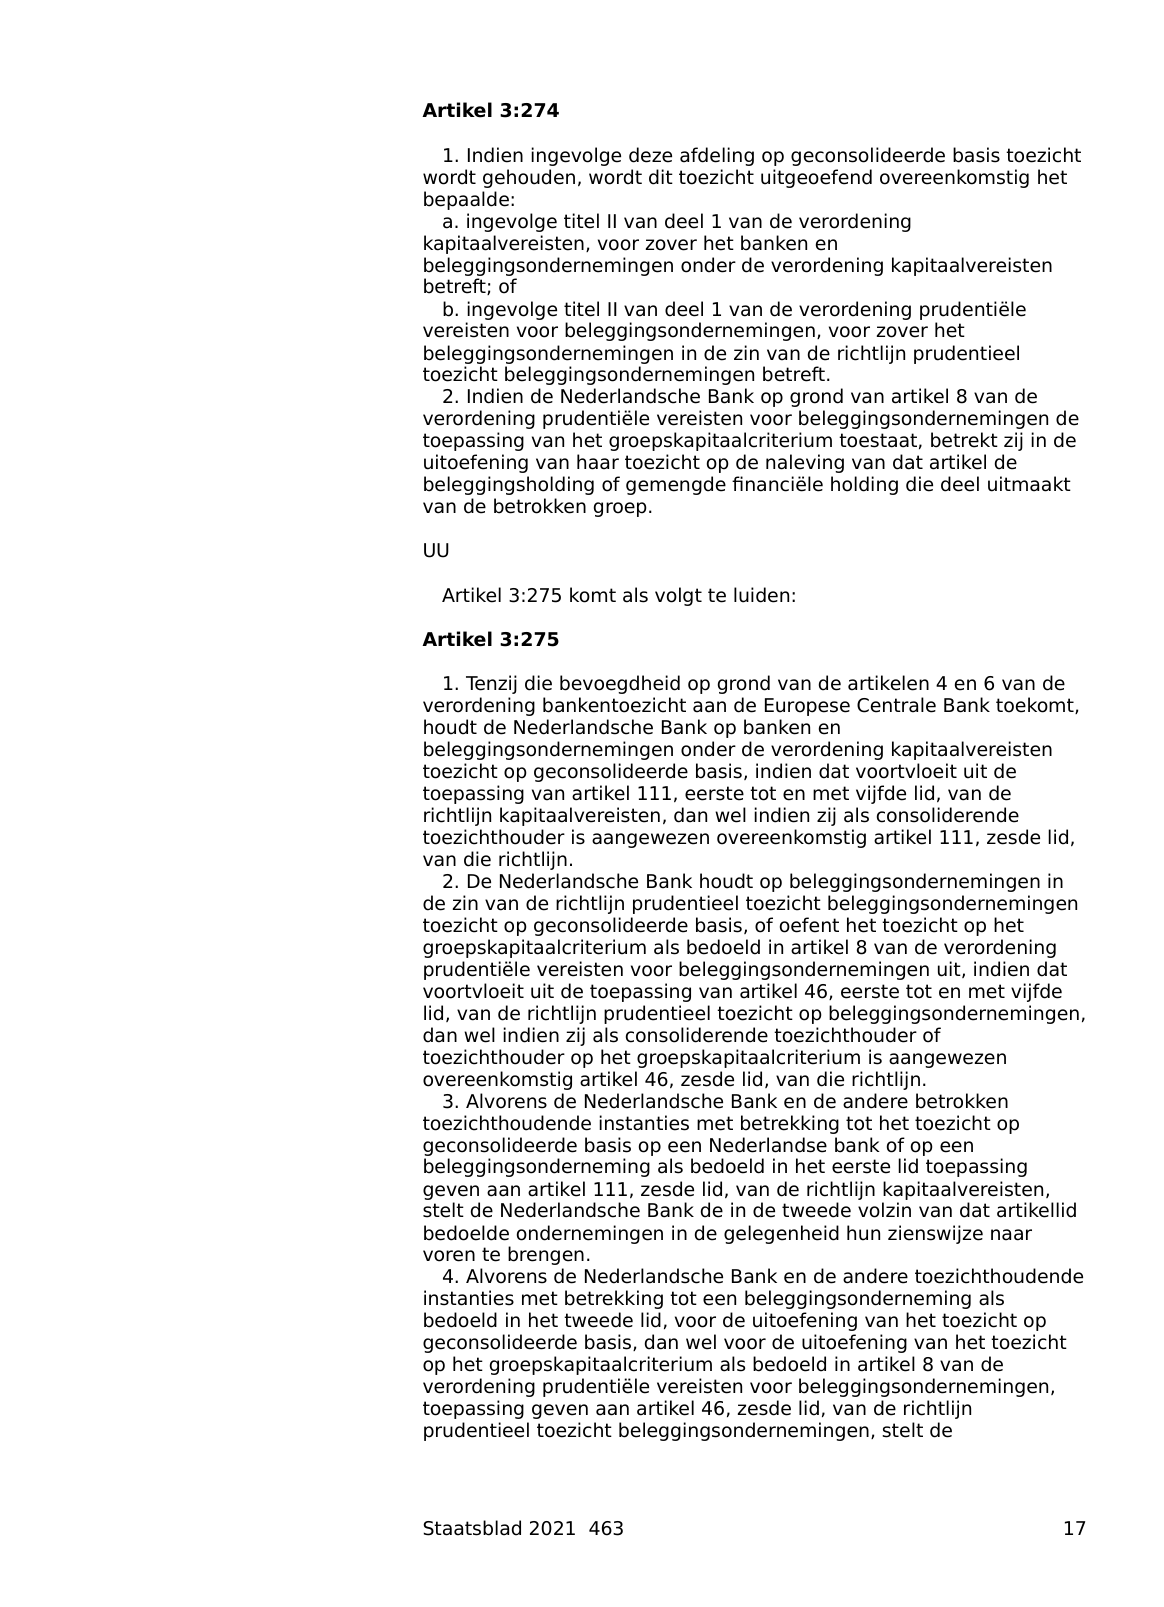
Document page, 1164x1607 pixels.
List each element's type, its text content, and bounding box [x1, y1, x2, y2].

text 4. Alvorens de Nederlandsche Bank en de andere toezichthoudende instanties met betrekking tot een beleggingsonderneming als bedoeld in het tweede lid, voor de uitoefening van het toezicht op geconsolideerde basis, dan wel voor de uitoefening van het toezicht op het groepskapitaalcriterium als bedoeld in artikel 8 van de verordening prudentiële vereisten voor beleggingsondernemingen, toepassing geven aan artikel 46, zesde lid, van de richtlijn prudentieel toezicht beleggingsondernemingen, stelt de [422, 1266, 1087, 1442]
text 2. Indien de Nederlandsche Bank op grond van artikel 8 van de verordening prudentiële vereisten voor beleggingsondernemingen de toepassing van het groepskapitaalcriterium toestaat, betrekt zij in de uitoefening van haar toezicht op de naleving van dat artikel de beleggingsholding of gemengde financiële holding die deel uitmaakt van de betrokken groep. [422, 386, 1087, 518]
text 1. Indien ingevolge deze afdeling op geconsolideerde basis toezicht wordt gehouden, wordt dit toezicht uitgeoefend overeenkomstig het bepaalde: [422, 144, 1087, 211]
text Artikel 3:275 komt als volgt te luiden: [422, 584, 1087, 607]
text UU [422, 540, 1087, 562]
subtitle Artikel 3:274 [422, 100, 1087, 122]
text a. ingevolge titel II van deel 1 van de verordening kapitaalvereisten, voor zover het banken en beleggingsondernemingen onder de verordening kapitaalvereisten betreft; of [422, 211, 1087, 298]
text 1. Tenzij die bevoegdheid op grond van de artikelen 4 en 6 van de verordening bankentoezicht aan de Europese Centrale Bank toekomt, houdt de Nederlandsche Bank op banken en beleggingsondernemingen onder de verordening kapitaalvereisten toezicht op geconsolideerde basis, indien dat voortvloeit uit de toepassing van artikel 111, eerste tot en met vijfde lid, van de richtlijn kapitaalvereisten, dan wel indien zij als consoliderende toezichthouder is aangewezen overeenkomstig artikel 111, zesde lid, van die richtlijn. [422, 673, 1087, 871]
text b. ingevolge titel II van deel 1 van de verordening prudentiële vereisten voor beleggingsondernemingen, voor zover het beleggingsondernemingen in de zin van de richtlijn prudentieel toezicht beleggingsondernemingen betreft. [422, 298, 1087, 386]
text 3. Alvorens de Nederlandsche Bank en de andere betrokken toezichthoudende instanties met betrekking tot het toezicht op geconsolideerde basis op een Nederlandse bank of op een beleggingsonderneming als bedoeld in het eerste lid toepassing geven aan artikel 111, zesde lid, van de richtlijn kapitaalvereisten, stelt de Nederlandsche Bank de in de tweede volzin van dat artikellid bedoelde ondernemingen in de gelegenheid hun zienswijze naar voren te brengen. [422, 1091, 1087, 1266]
subtitle Artikel 3:275 [422, 629, 1087, 651]
text 2. De Nederlandsche Bank houdt op beleggingsondernemingen in de zin van de richtlijn prudentieel toezicht beleggingsondernemingen toezicht op geconsolideerde basis, of oefent het toezicht op het groepskapitaalcriterium als bedoeld in artikel 8 van de verordening prudentiële vereisten voor beleggingsondernemingen uit, indien dat voortvloeit uit de toepassing van artikel 46, eerste tot en met vijfde lid, van de richtlijn prudentieel toezicht op beleggingsondernemingen, dan wel indien zij als consoliderende toezichthouder of toezichthouder op het groepskapitaalcriterium is aangewezen overeenkomstig artikel 46, zesde lid, van die richtlijn. [422, 871, 1087, 1091]
